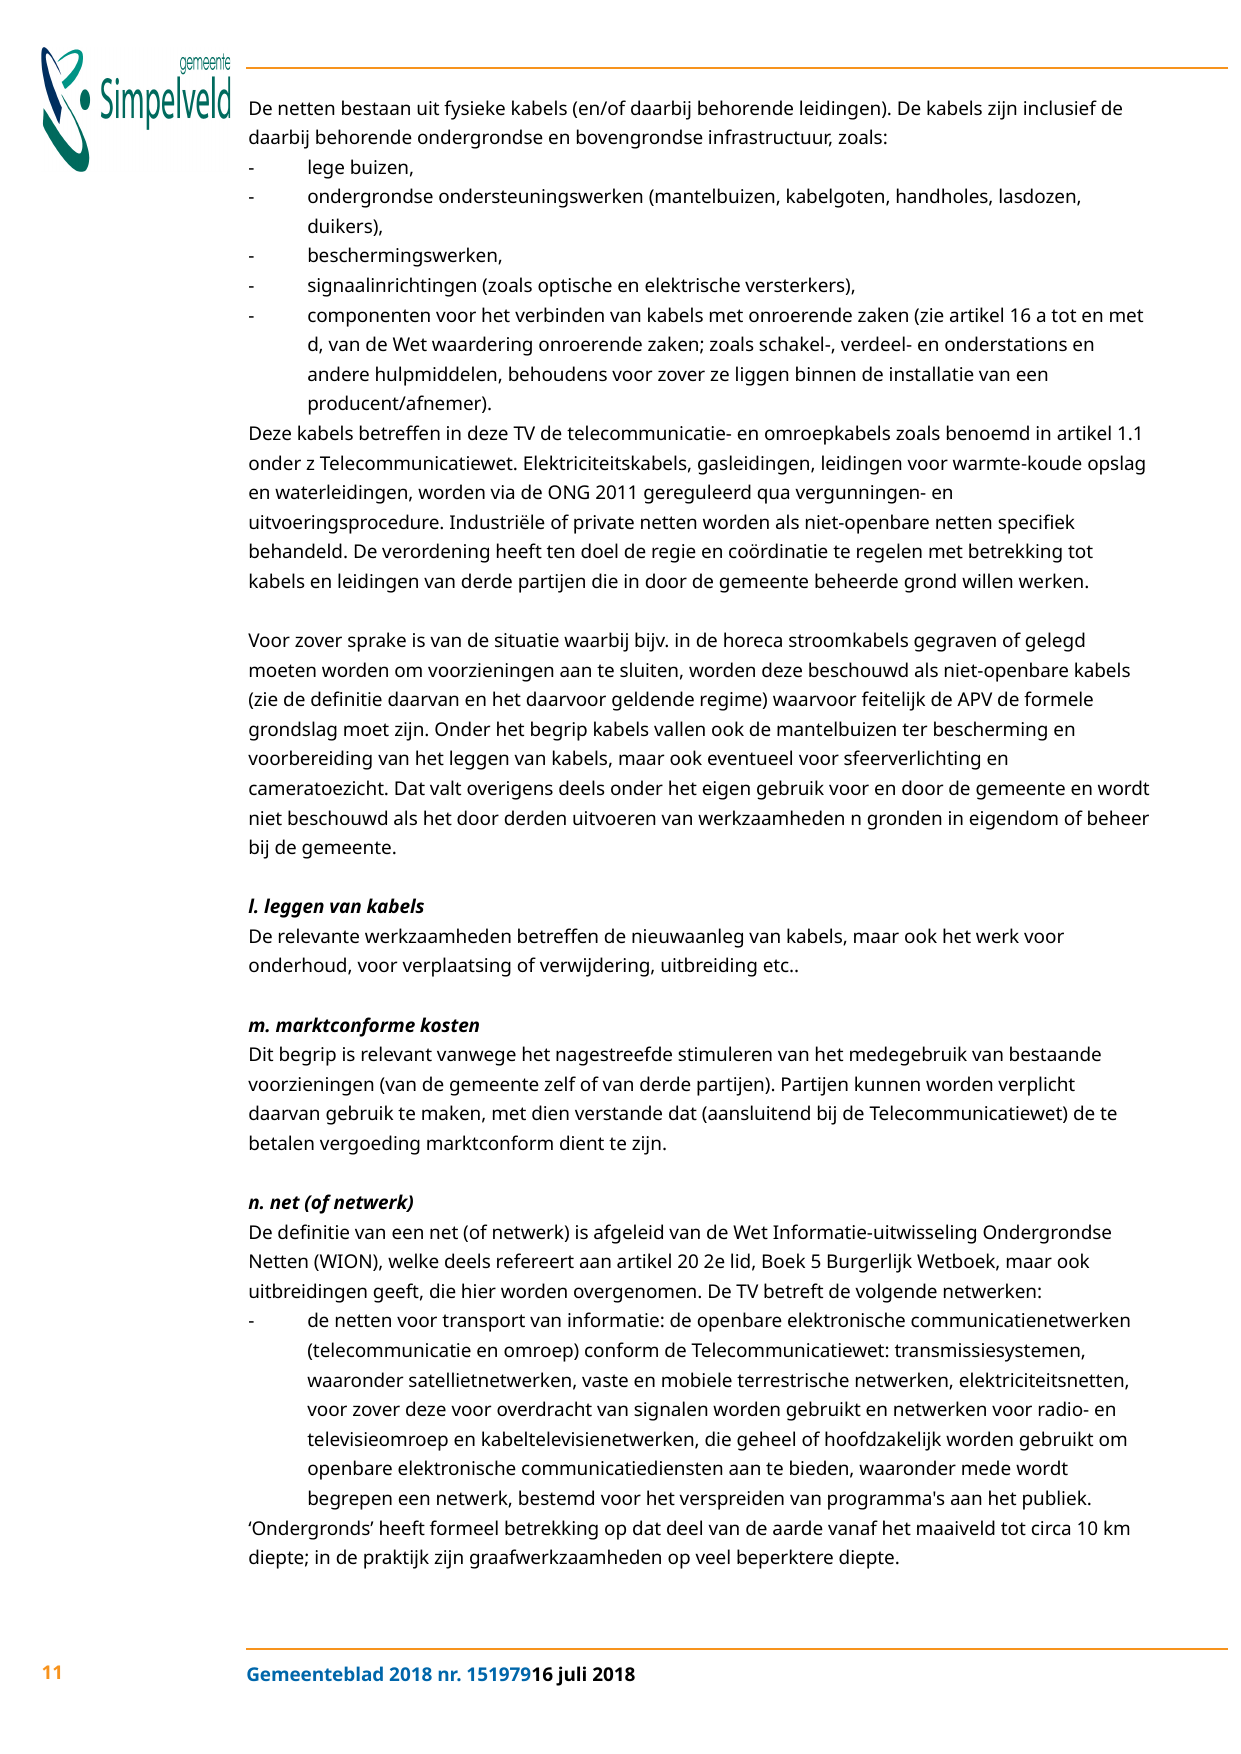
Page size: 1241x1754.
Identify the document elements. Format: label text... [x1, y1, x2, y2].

picture [41, 47, 231, 172]
list componenten voor het verbinden van kabels met onroerende zaken (zie artikel 16 a tot en met d, van de Wet waardering onroerende zaken; zoals schakel-, verdeel- en onderstations en andere hulpmiddelen, behoudens voor zover ze liggen binnen de installatie van een producent/afnemer). [248, 302, 1152, 416]
list de netten voor transport van informatie: de openbare elektronische communicatienetwerken (telecommunicatie en omroep) conform de Telecommunicatiewet: transmissiesystemen, waaronder satellietnetwerken, vaste en mobiele terrestrische netwerken, elektriciteitsnetten, voor zover deze voor overdracht van signalen worden gebruikt en netwerken voor radio- en televisieomroep en kabeltelevisienetwerken, die geheel of hoofdzakelijk worden gebruikt om openbare elektronische communicatiediensten aan te bieden, waaronder mede wordt begrepen een netwerk, bestemd voor het verspreiden van programma's aan het publiek. [248, 1308, 1152, 1511]
text l. leggen van kabels [248, 893, 1152, 919]
list signaalinrichtingen (zoals optische en elektrische versterkers), [248, 272, 1152, 298]
text De definitie van een net (of netwerk) is afgeleid van de Wet Informatie-uitwisseling Ondergrondse Netten (WION), welke deels refereert aan artikel 20 2e lid, Boek 5 Burgerlijk Wetboek, maar ook uitbreidingen geeft, die hier worden overgenomen. De TV betreft de volgende netwerken: [248, 1219, 1152, 1304]
text De relevante werkzaamheden betreffen de nieuwaanleg van kabels, maar ook het werk voor onderhoud, voor verplaatsing of verwijdering, uitbreiding etc.. [248, 923, 1152, 978]
list ondergrondse ondersteuningswerken (mantelbuizen, kabelgoten, handholes, lasdozen, duikers), [248, 183, 1152, 239]
text n. net (of netwerk) [248, 1189, 1152, 1215]
text Dit begrip is relevant vanwege het nagestreefde stimuleren van het medegebruik van bestaande voorzieningen (van de gemeente zelf of van derde partijen). Partijen kunnen worden verplicht daarvan gebruik te maken, met dien verstande dat (aansluitend bij de Telecommunicatiewet) de te betalen vergoeding marktconform dient te zijn. [248, 1041, 1152, 1156]
text De netten bestaan uit fysieke kabels (en/of daarbij behorende leidingen). De kabels zijn inclusief de daarbij behorende ondergrondse en bovengrondse infrastructuur, zoals: [248, 95, 1152, 150]
text Voor zover sprake is van de situatie waarbij bijv. in de horeca stroomkabels gegraven of gelegd moeten worden om voorzieningen aan te sluiten, worden deze beschouwd als niet-openbare kabels (zie de definitie daarvan en het daarvoor geldende regime) waarvoor feitelijk de APV de formele grondslag moet zijn. Onder het begrip kabels vallen ook de mantelbuizen ter bescherming en voorbereiding van het leggen van kabels, maar ook eventueel voor sfeerverlichting en cameratoezicht. Dat valt overigens deels onder het eigen gebruik voor en door de gemeente en wordt niet beschouwd als het door derden uitvoeren van werkzaamheden n gronden in eigendom of beheer bij de gemeente. [248, 627, 1152, 860]
list lege buizen, [248, 154, 1152, 180]
text ‘Ondergronds’ heeft formeel betrekking op dat deel van de aarde vanaf het maaiveld tot circa 10 km diepte; in de praktijk zijn graafwerkzaamheden op veel beperktere diepte. [248, 1515, 1152, 1570]
text Deze kabels betreffen in deze TV de telecommunicatie- en omroepkabels zoals benoemd in artikel 1.1 onder z Telecommunicatiewet. Elektriciteitskabels, gasleidingen, leidingen voor warmte-koude opslag en waterleidingen, worden via de ONG 2011 gereguleerd qua vergunningen- en uitvoeringsprocedure. Industriële of private netten worden als niet-openbare netten specifiek behandeld. De verordening heeft ten doel de regie en coördinatie te regelen met betrekking tot kabels en leidingen van derde partijen die in door de gemeente beheerde grond willen werken. [248, 420, 1152, 594]
list beschermingswerken, [248, 243, 1152, 268]
text m. marktconforme kosten [248, 1012, 1152, 1038]
